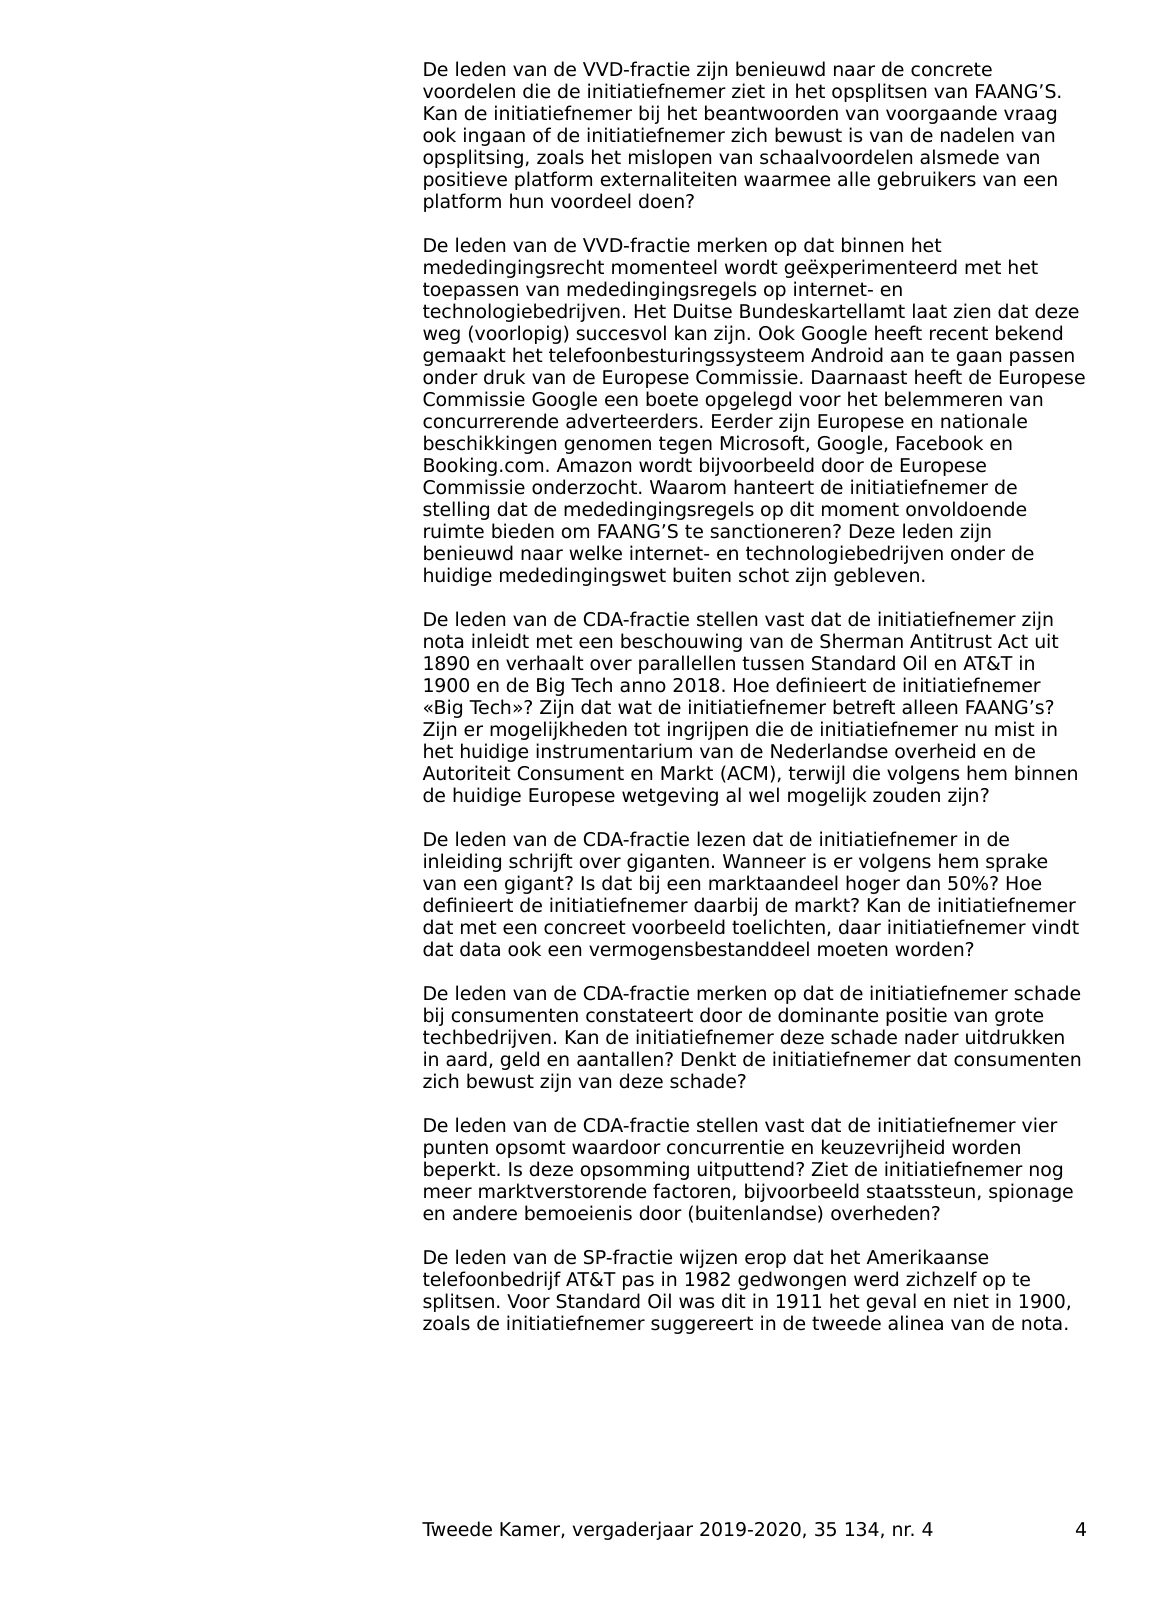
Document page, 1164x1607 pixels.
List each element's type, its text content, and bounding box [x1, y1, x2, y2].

text De leden van de CDA-fractie stellen vast dat de initiatiefnemer zijn nota inleidt met een beschouwing van de Sherman Antitrust Act uit 1890 en verhaalt over parallellen tussen Standard Oil en AT&T in 1900 en de Big Tech anno 2018. Hoe definieert de initiatiefnemer «Big Tech»? Zijn dat wat de initiatiefnemer betreft alleen FAANG’s? Zijn er mogelijkheden tot ingrijpen die de initiatiefnemer nu mist in het huidige instrumentarium van de Nederlandse overheid en de Autoriteit Consument en Markt (ACM), terwijl die volgens hem binnen de huidige Europese wetgeving al wel mogelijk zouden zijn? [422, 609, 1087, 807]
text De leden van de CDA-fractie merken op dat de initiatiefnemer schade bij consumenten constateert door de dominante positie van grote techbedrijven. Kan de initiatiefnemer deze schade nader uitdrukken in aard, geld en aantallen? Denkt de initiatiefnemer dat consumenten zich bewust zijn van deze schade? [422, 983, 1087, 1093]
text De leden van de CDA-fractie stellen vast dat de initiatiefnemer vier punten opsomt waardoor concurrentie en keuzevrijheid worden beperkt. Is deze opsomming uitputtend? Ziet de initiatiefnemer nog meer marktverstorende factoren, bijvoorbeeld staatssteun, spionage en andere bemoeienis door (buitenlandse) overheden? [422, 1115, 1087, 1225]
text De leden van de SP-fractie wijzen erop dat het Amerikaanse telefoonbedrijf AT&T pas in 1982 gedwongen werd zichzelf op te splitsen. Voor Standard Oil was dit in 1911 het geval en niet in 1900, zoals de initiatiefnemer suggereert in de tweede alinea van de nota. [422, 1247, 1087, 1335]
text De leden van de VVD-fractie zijn benieuwd naar de concrete voordelen die de initiatiefnemer ziet in het opsplitsen van FAANG’S. Kan de initiatiefnemer bij het beantwoorden van voorgaande vraag ook ingaan of de initiatiefnemer zich bewust is van de nadelen van opsplitsing, zoals het mislopen van schaalvoordelen alsmede van positieve platform externaliteiten waarmee alle gebruikers van een platform hun voordeel doen? [422, 59, 1087, 213]
text De leden van de VVD-fractie merken op dat binnen het mededingingsrecht momenteel wordt geëxperimenteerd met het toepassen van mededingingsregels op internet- en technologiebedrijven. Het Duitse Bundeskartellamt laat zien dat deze weg (voorlopig) succesvol kan zijn. Ook Google heeft recent bekend gemaakt het telefoonbesturingssysteem Android aan te gaan passen onder druk van de Europese Commissie. Daarnaast heeft de Europese Commissie Google een boete opgelegd voor het belemmeren van concurrerende adverteerders. Eerder zijn Europese en nationale beschikkingen genomen tegen Microsoft, Google, Facebook en Booking.com. Amazon wordt bijvoorbeeld door de Europese Commissie onderzocht. Waarom hanteert de initiatiefnemer de stelling dat de mededingingsregels op dit moment onvoldoende ruimte bieden om FAANG’S te sanctioneren? Deze leden zijn benieuwd naar welke internet- en technologiebedrijven onder de huidige mededingingswet buiten schot zijn gebleven. [422, 235, 1087, 587]
text De leden van de CDA-fractie lezen dat de initiatiefnemer in de inleiding schrijft over giganten. Wanneer is er volgens hem sprake van een gigant? Is dat bij een marktaandeel hoger dan 50%? Hoe definieert de initiatiefnemer daarbij de markt? Kan de initiatiefnemer dat met een concreet voorbeeld toelichten, daar initiatiefnemer vindt dat data ook een vermogensbestanddeel moeten worden? [422, 829, 1087, 961]
